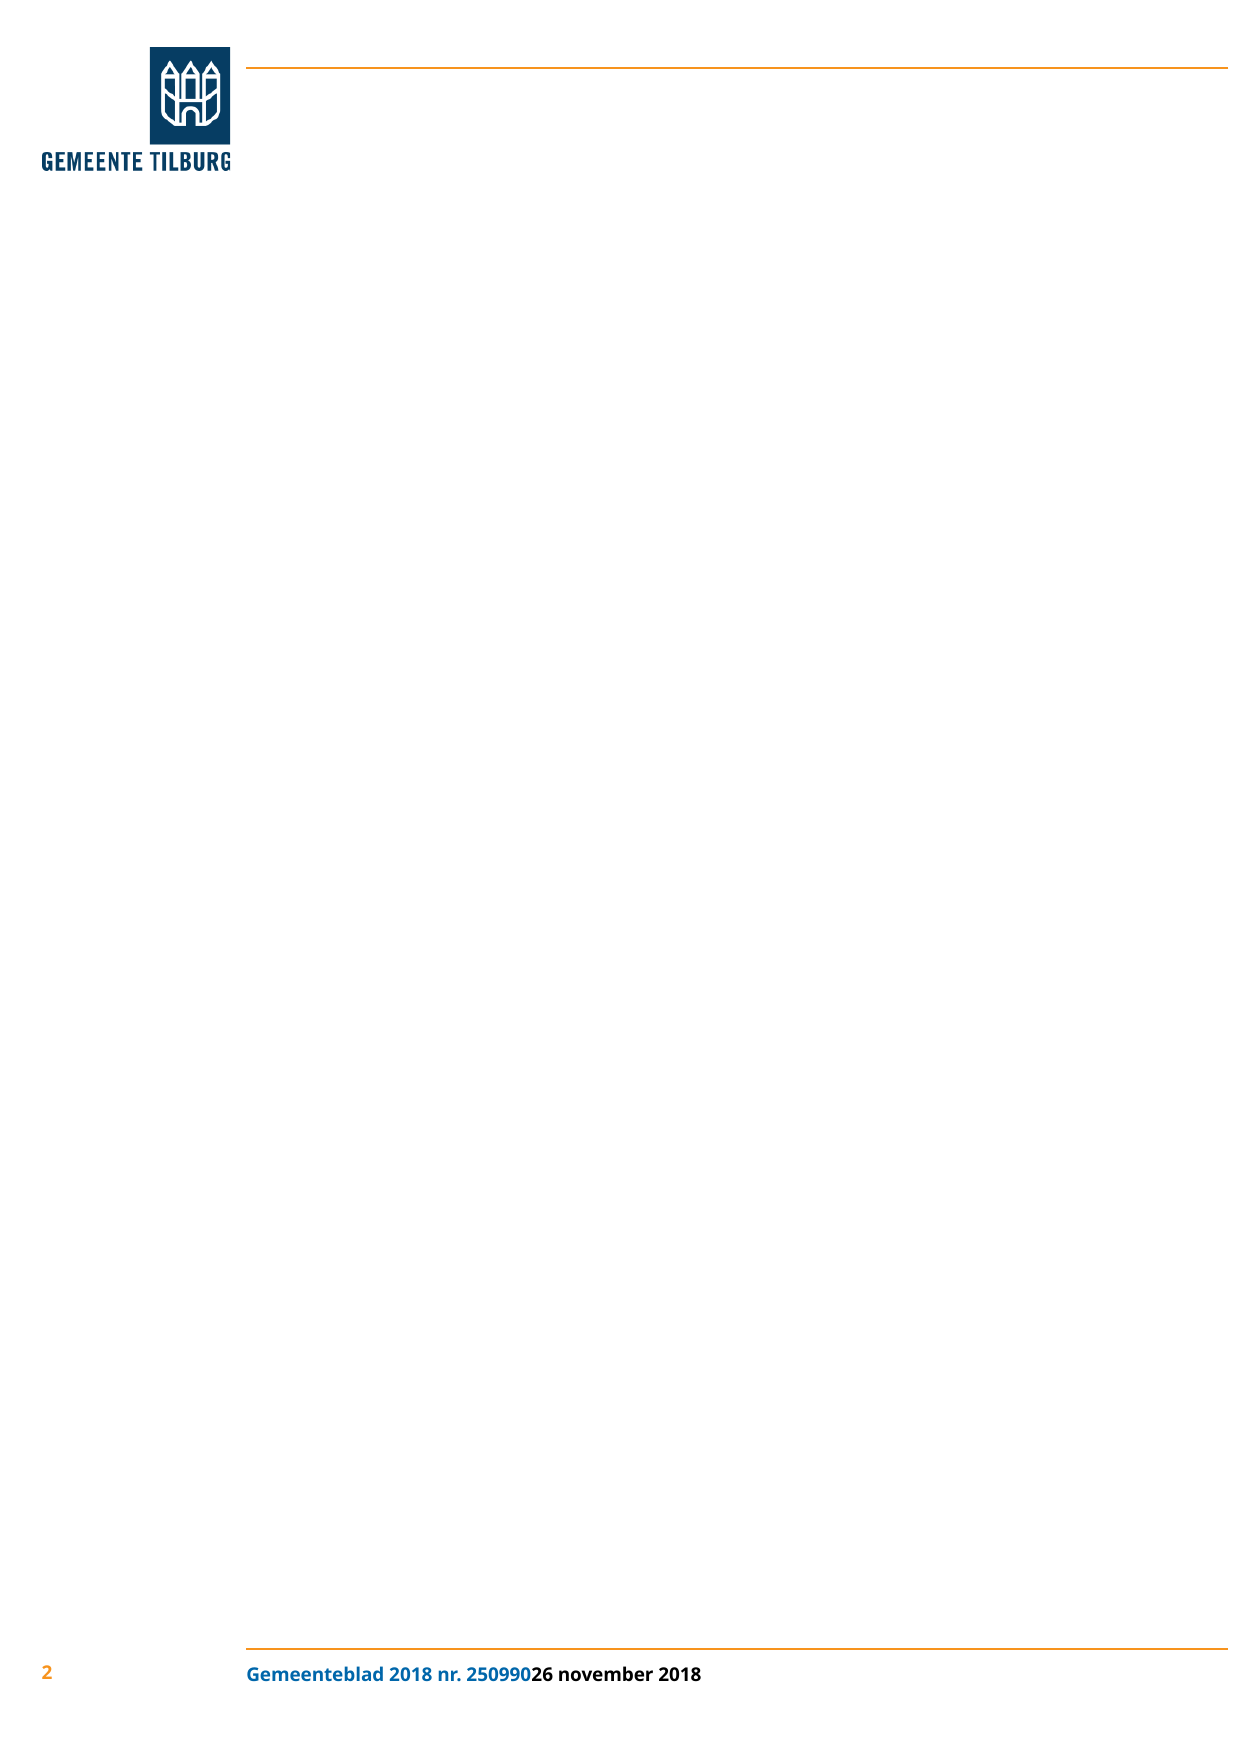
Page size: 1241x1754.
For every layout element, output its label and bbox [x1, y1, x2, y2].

picture [41, 47, 231, 172]
